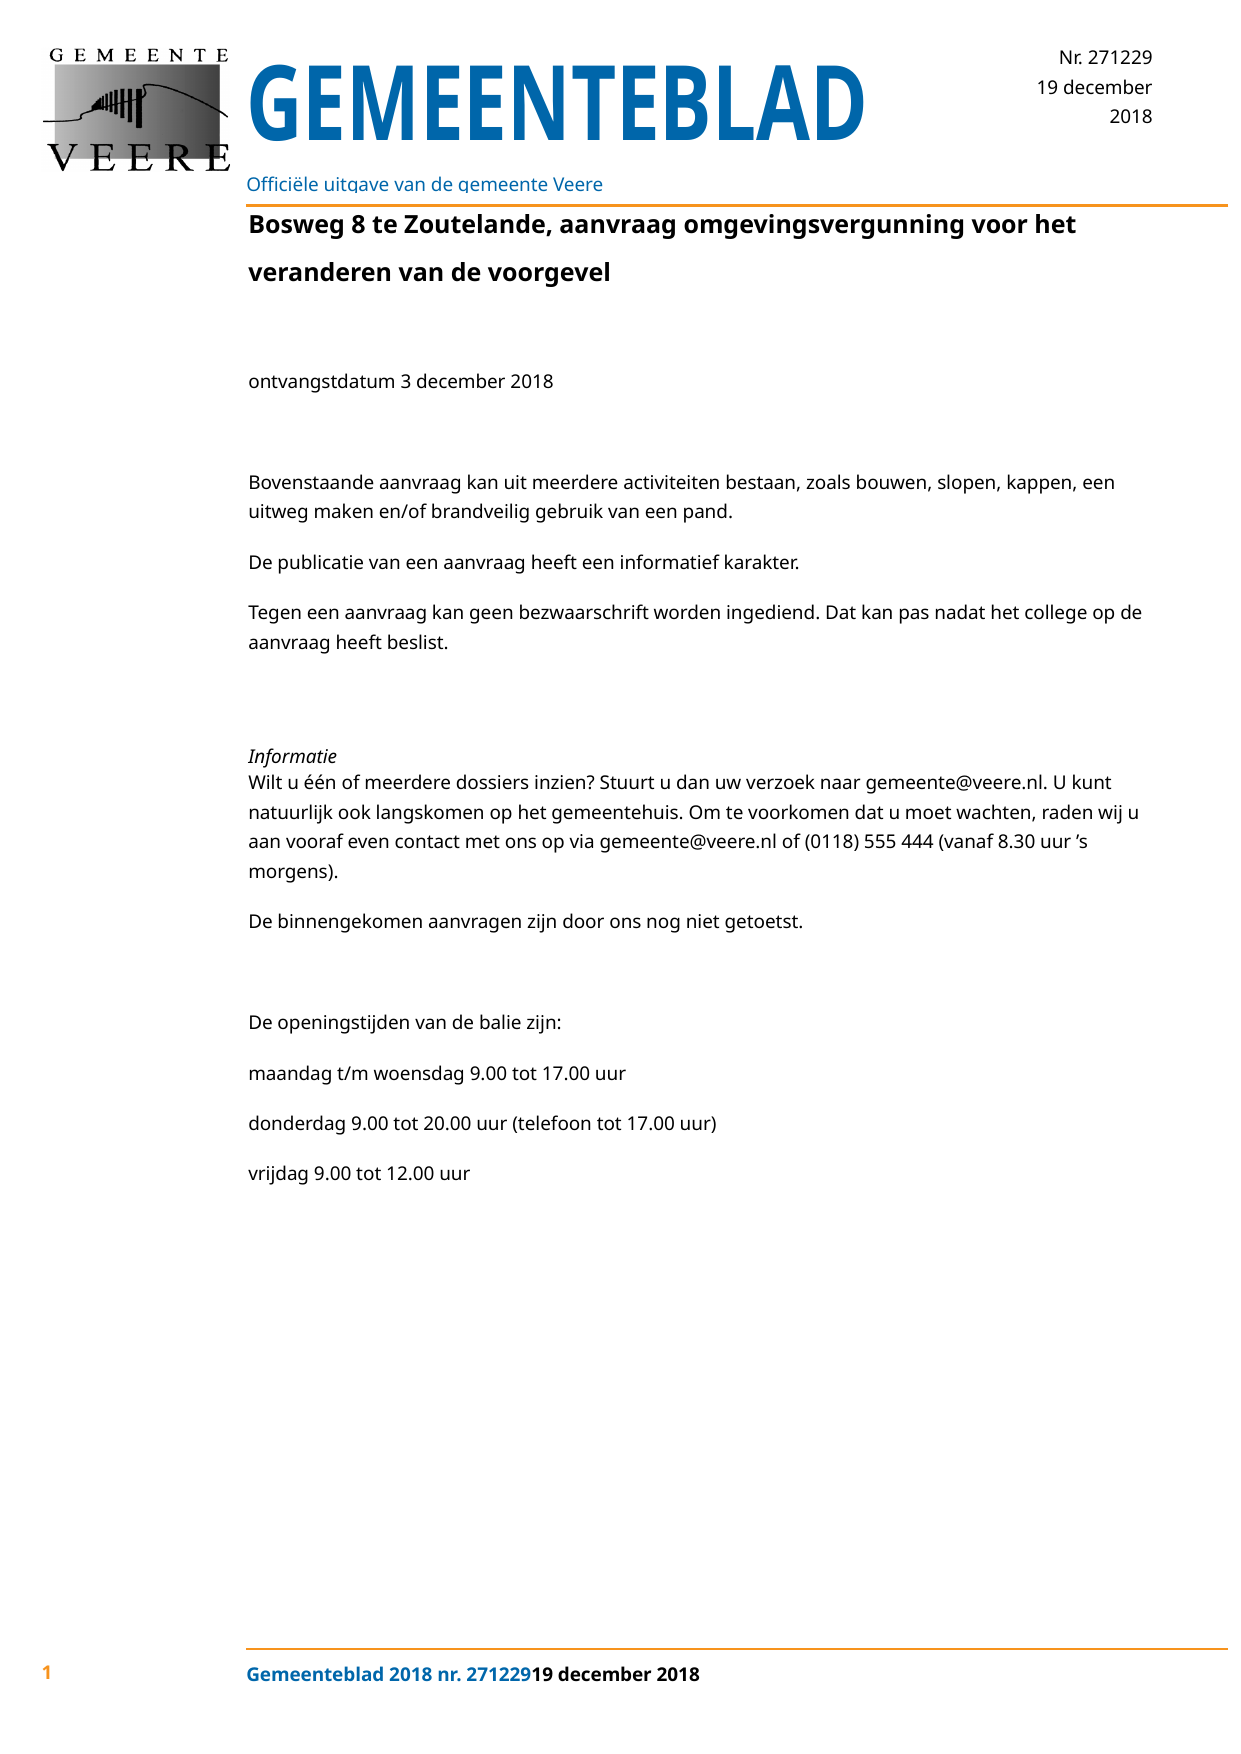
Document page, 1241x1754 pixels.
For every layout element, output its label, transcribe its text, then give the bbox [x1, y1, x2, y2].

text Bosweg 8 te Zoutelande, aanvraag omgevingsvergunning voor het veranderen van de voorgevel [248, 207, 1152, 288]
text vrijdag 9.00 tot 12.00 uur [248, 1161, 1152, 1186]
text Tegen een aanvraag kan geen bezwaarschrift worden ingediend. Dat kan pas nadat het college op de aanvraag heeft beslist. [248, 599, 1152, 655]
text De publicatie van een aanvraag heeft een informatief karakter. [248, 549, 1152, 575]
text maandag t/m woensdag 9.00 tot 17.00 uur [248, 1060, 1152, 1085]
text Bovenstaande aanvraag kan uit meerdere activiteiten bestaan, zoals bouwen, slopen, kappen, een uitweg maken en/of brandveilig gebruik van een pand. [248, 469, 1152, 524]
text De openingstijden van de balie zijn: [248, 1009, 1152, 1035]
text Informatie [248, 743, 1152, 769]
text De binnengekomen aanvragen zijn door ons nog niet getoetst. [248, 908, 1152, 934]
picture [41, 47, 231, 172]
text Wilt u één of meerdere dossiers inzien? Stuurt u dan uw verzoek naar gemeente@veere.nl. U kunt natuurlijk ook langskomen op het gemeentehuis. Om te voorkomen dat u moet wachten, raden wij u aan vooraf even contact met ons op via gemeente@veere.nl of (0118) 555 444 (vanaf 8.30 uur ’s morgens). [248, 769, 1152, 884]
text ontvangstdatum 3 december 2018 [248, 368, 1152, 394]
text donderdag 9.00 tot 20.00 uur (telefoon tot 17.00 uur) [248, 1110, 1152, 1136]
